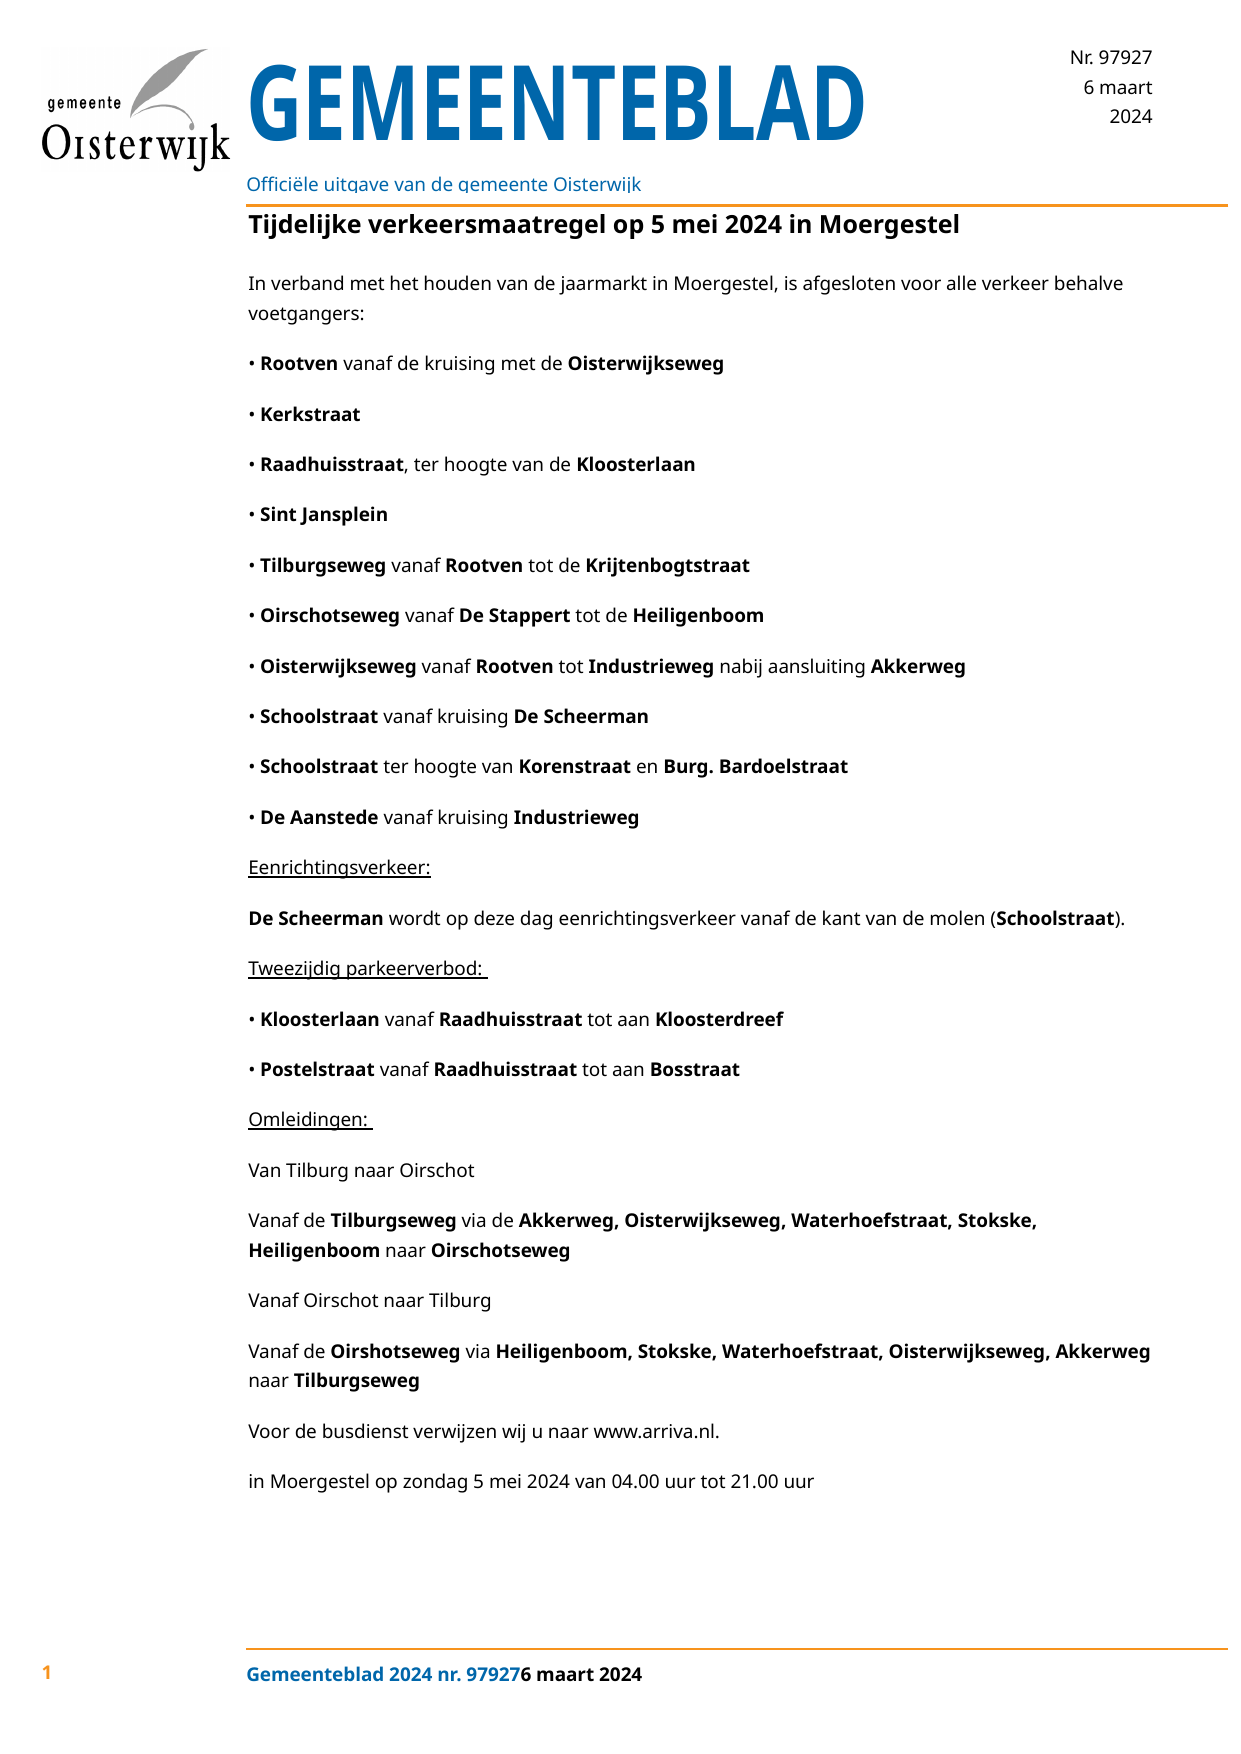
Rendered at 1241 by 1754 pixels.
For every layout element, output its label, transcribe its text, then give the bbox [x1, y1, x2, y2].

text • Schoolstraat ter hoogte van Korenstraat en Burg. Bardoelstraat [248, 754, 1152, 779]
text in Moergestel op zondag 5 mei 2024 van 04.00 uur tot 21.00 uur [248, 1468, 1152, 1494]
text • Postelstraat vanaf Raadhuisstraat tot aan Bosstraat [248, 1056, 1152, 1082]
text Voor de busdienst verwijzen wij u naar www.arriva.nl. [248, 1418, 1152, 1443]
text • Tilburgseweg vanaf Rootven tot de Krijtenbogtstraat [248, 552, 1152, 578]
text • Oirschotseweg vanaf De Stappert tot de Heiligenboom [248, 602, 1152, 628]
text • Rootven vanaf de kruising met de Oisterwijkseweg [248, 350, 1152, 376]
text • De Aanstede vanaf kruising Industrieweg [248, 804, 1152, 830]
text Vanaf Oirschot naar Tilburg [248, 1287, 1152, 1313]
text Tweezijdig parkeerverbod: [248, 955, 1152, 981]
text • Raadhuisstraat, ter hoogte van de Kloosterlaan [248, 451, 1152, 477]
text • Sint Jansplein [248, 502, 1152, 527]
text Eenrichtingsverkeer: [248, 854, 1152, 880]
text In verband met het houden van de jaarmarkt in Moergestel, is afgesloten voor alle verkeer behalve voetgangers: [248, 270, 1152, 326]
text Vanaf de Tilburgseweg via de Akkerweg, Oisterwijkseweg, Waterhoefstraat, Stokske, Heiligenboom naar Oirschotseweg [248, 1207, 1152, 1263]
text Van Tilburg naar Oirschot [248, 1157, 1152, 1183]
text • Schoolstraat vanaf kruising De Scheerman [248, 703, 1152, 729]
text • Kloosterlaan vanaf Raadhuisstraat tot aan Kloosterdreef [248, 1006, 1152, 1031]
text • Oisterwijkseweg vanaf Rootven tot Industrieweg nabij aansluiting Akkerweg [248, 653, 1152, 678]
text • Kerkstraat [248, 401, 1152, 426]
text Omleidingen: [248, 1107, 1152, 1132]
text Tijdelijke verkeersmaatregel op 5 mei 2024 in Moergestel [248, 207, 1152, 241]
text De Scheerman wordt op deze dag eenrichtingsverkeer vanaf de kant van de molen (Schoolstraat). [248, 905, 1152, 931]
picture [41, 47, 231, 172]
text Vanaf de Oirshotseweg via Heiligenboom, Stokske, Waterhoefstraat, Oisterwijkseweg, Akkerweg naar Tilburgseweg [248, 1338, 1152, 1393]
